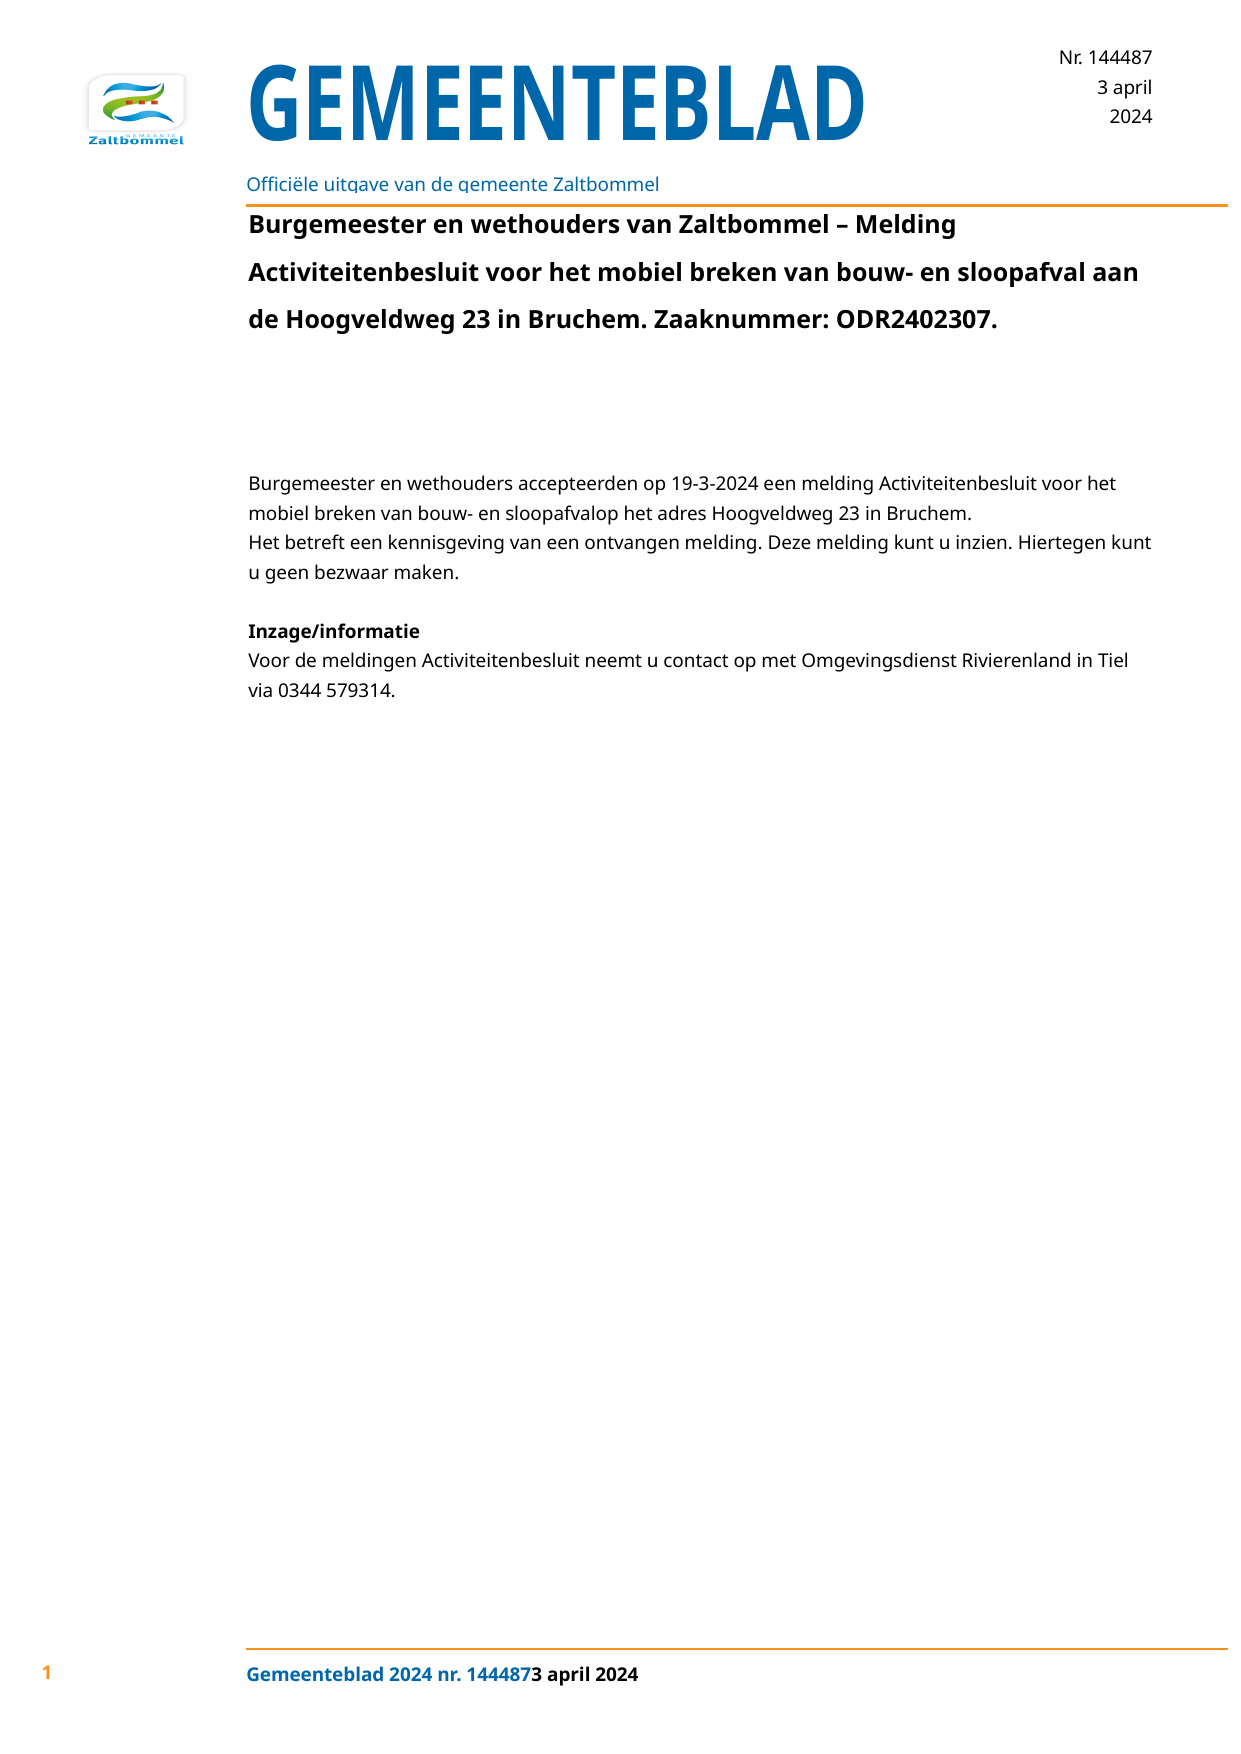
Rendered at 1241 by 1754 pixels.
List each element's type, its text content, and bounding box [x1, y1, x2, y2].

text Inzage/informatie [248, 618, 1152, 644]
text Voor de meldingen Activiteitenbesluit neemt u contact op met Omgevingsdienst Rivierenland in Tiel via 0344 579314. [248, 648, 1152, 703]
picture [41, 47, 231, 172]
text Burgemeester en wethouders accepteerden op 19-3-2024 een melding Activiteitenbesluit voor het mobiel breken van bouw- en sloopafvalop het adres Hoogveldweg 23 in Bruchem. [248, 470, 1152, 525]
text Het betreft een kennisgeving van een ontvangen melding. Deze melding kunt u inzien. Hiertegen kunt u geen bezwaar maken. [248, 529, 1152, 584]
text Burgemeester en wethouders van Zaltbommel – Melding Activiteitenbesluit voor het mobiel breken van bouw- en sloopafval aan de Hoogveldweg 23 in Bruchem. Zaaknummer: ODR2402307. [248, 207, 1152, 336]
